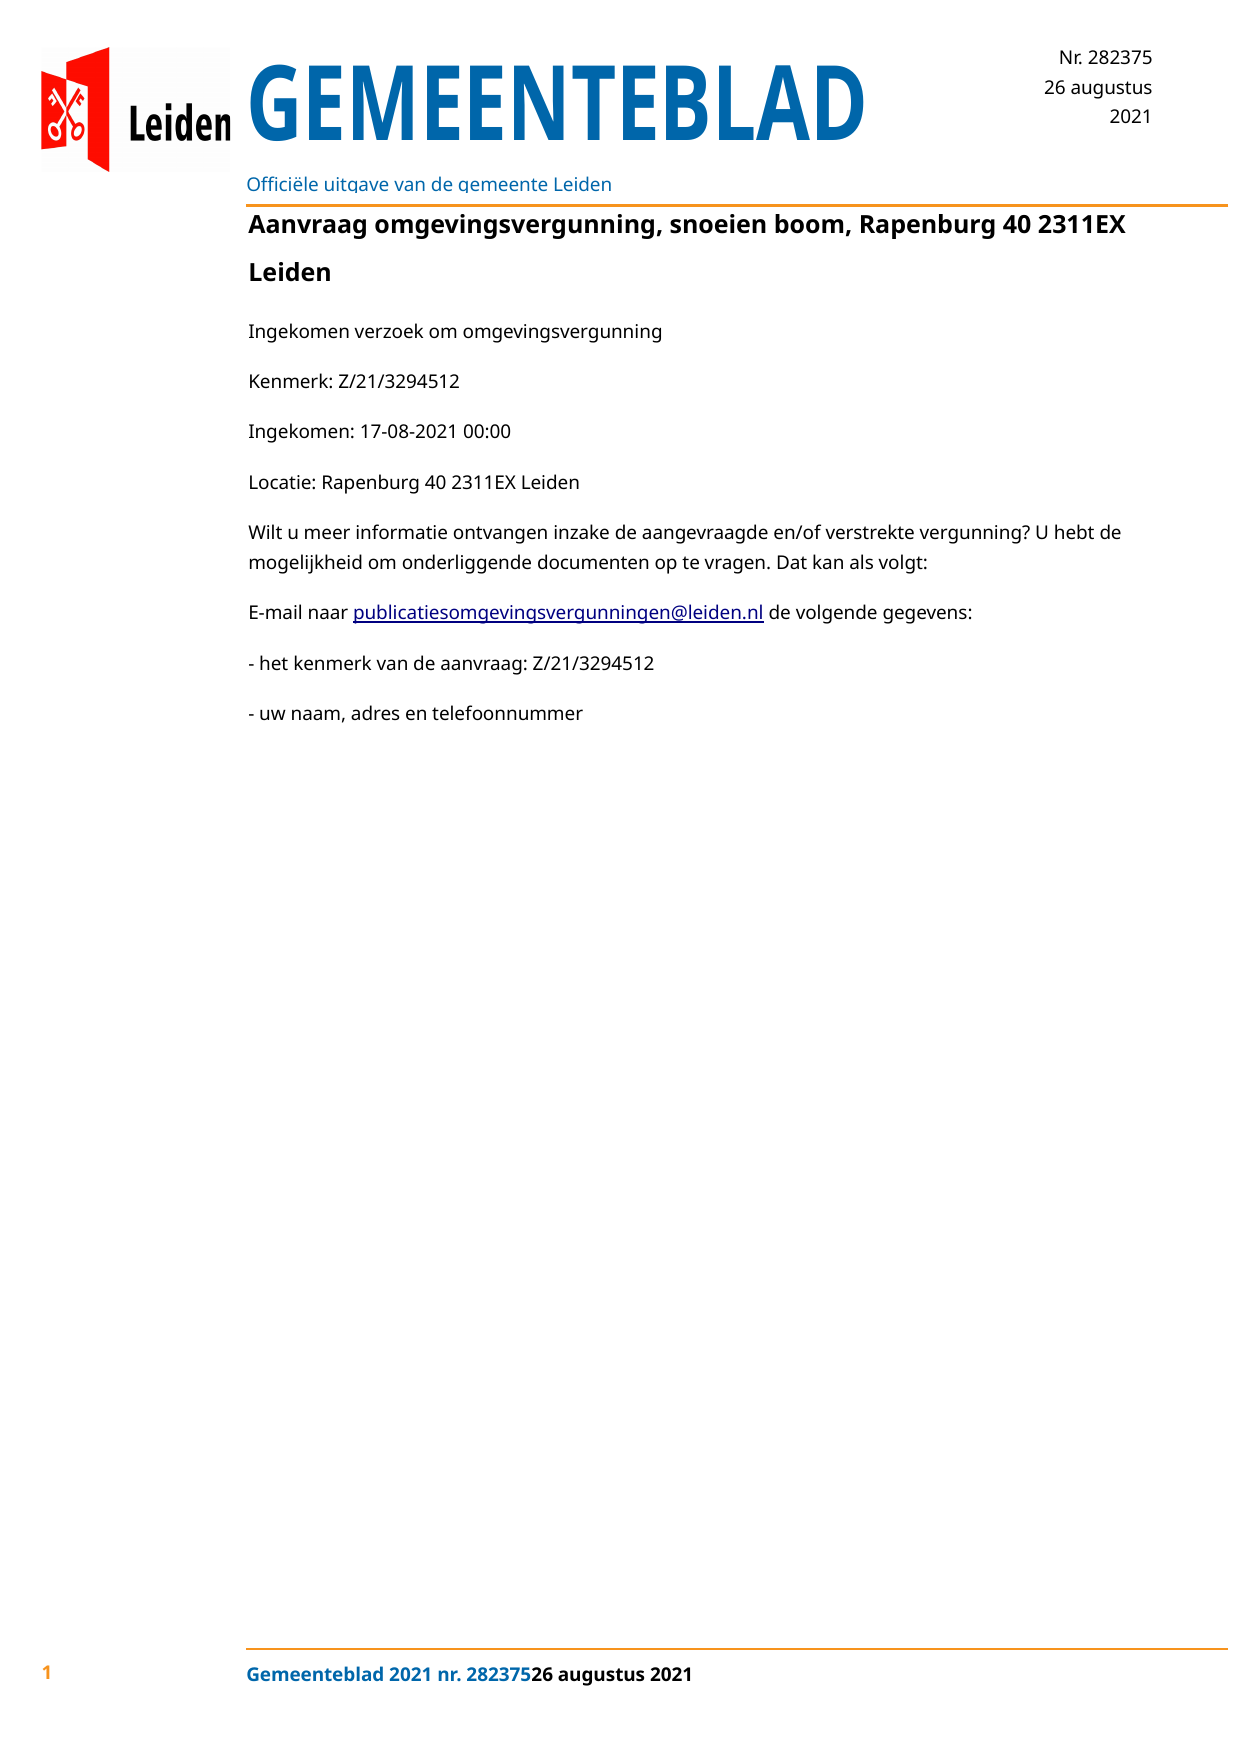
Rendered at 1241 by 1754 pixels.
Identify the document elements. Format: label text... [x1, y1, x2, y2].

text Locatie: Rapenburg 40 2311EX Leiden [248, 469, 1152, 495]
text E-mail naar publicatiesomgevingsvergunningen@leiden.nl de volgende gegevens: [248, 599, 1152, 625]
picture [41, 47, 231, 172]
text Aanvraag omgevingsvergunning, snoeien boom, Rapenburg 40 2311EX Leiden [248, 207, 1152, 288]
text - het kenmerk van de aanvraag: Z/21/3294512 [248, 650, 1152, 676]
text Kenmerk: Z/21/3294512 [248, 368, 1152, 394]
text Ingekomen: 17-08-2021 00:00 [248, 419, 1152, 444]
text Ingekomen verzoek om omgevingsvergunning [248, 318, 1152, 344]
text Wilt u meer informatie ontvangen inzake de aangevraagde en/of verstrekte vergunning? U hebt de mogelijkheid om onderliggende documenten op te vragen. Dat kan als volgt: [248, 519, 1152, 575]
text - uw naam, adres en telefoonnummer [248, 700, 1152, 726]
